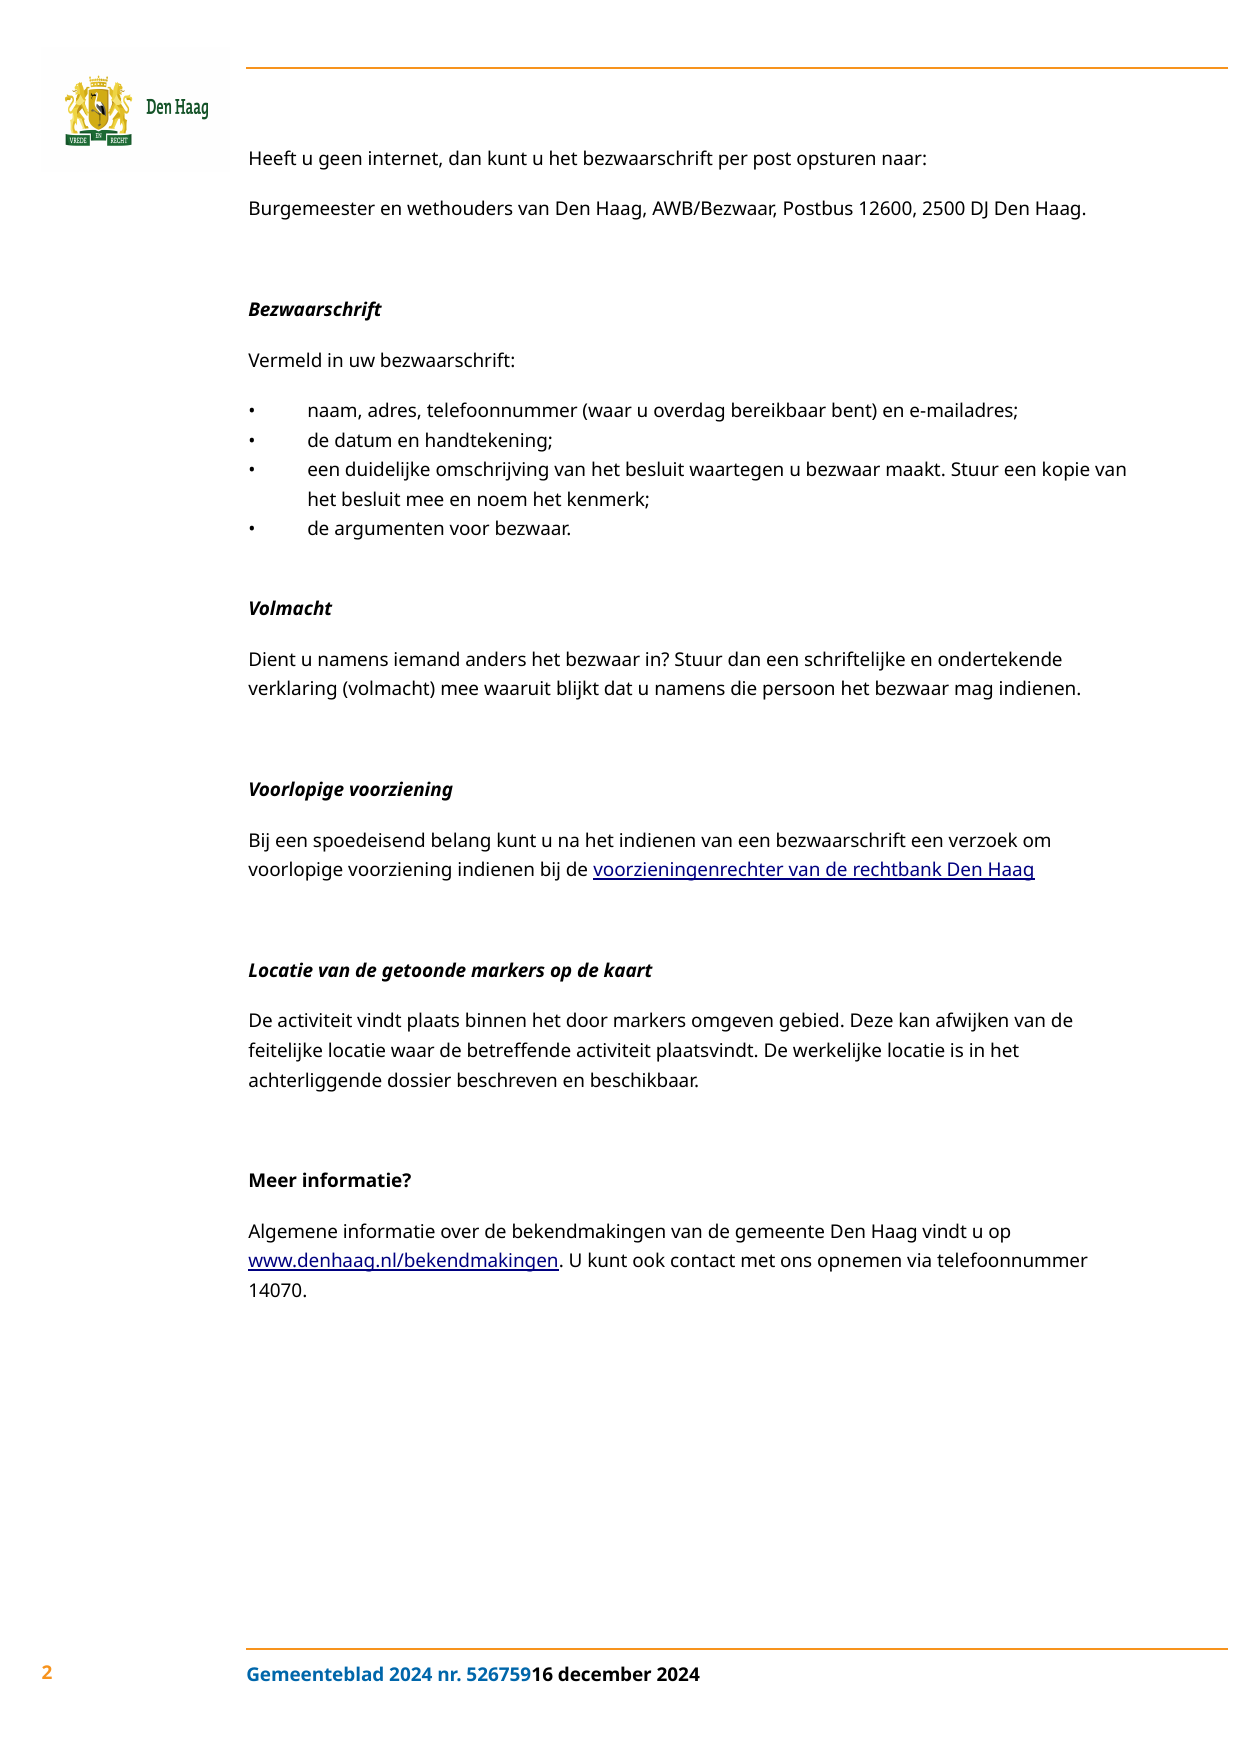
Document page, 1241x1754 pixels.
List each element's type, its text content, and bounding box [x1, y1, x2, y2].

picture [41, 47, 231, 172]
text Bij een spoedeisend belang kunt u na het indienen van een bezwaarschrift een verzoek om voorlopige voorziening indienen bij de voorzieningenrechter van de rechtbank Den Haag [248, 827, 1152, 882]
list naam, adres, telefoonnummer (waar u overdag bereikbaar bent) en e-mailadres; [248, 397, 1152, 423]
text Vermeld in uw bezwaarschrift: [248, 347, 1152, 373]
text Bezwaarschrift [248, 296, 1152, 322]
text Volmacht [248, 596, 1152, 621]
text Voorlopige voorziening [248, 776, 1152, 802]
text Locatie van de getoonde markers op de kaart [248, 957, 1152, 983]
text Meer informatie? [248, 1168, 1152, 1193]
text Burgemeester en wethouders van Den Haag, AWB/Bezwaar, Postbus 12600, 2500 DJ Den Haag. [248, 196, 1152, 221]
text Dient u namens iemand anders het bezwaar in? Stuur dan een schriftelijke en ondertekende verklaring (volmacht) mee waaruit blijkt dat u namens die persoon het bezwaar mag indienen. [248, 646, 1152, 701]
text Heeft u geen internet, dan kunt u het bezwaarschrift per post opsturen naar: [248, 145, 1152, 171]
text De activiteit vindt plaats binnen het door markers omgeven gebied. Deze kan afwijken van de feitelijke locatie waar de betreffende activiteit plaatsvindt. De werkelijke locatie is in het achterliggende dossier beschreven en beschikbaar. [248, 1008, 1152, 1093]
list een duidelijke omschrijving van het besluit waartegen u bezwaar maakt. Stuur een kopie van het besluit mee en noem het kenmerk; [248, 456, 1152, 512]
list de datum en handtekening; [248, 427, 1152, 453]
list de argumenten voor bezwaar. [248, 516, 1152, 541]
text Algemene informatie over de bekendmakingen van de gemeente Den Haag vindt u op www.denhaag.nl/bekendmakingen. U kunt ook contact met ons opnemen via telefoonnummer 14070. [248, 1218, 1152, 1303]
